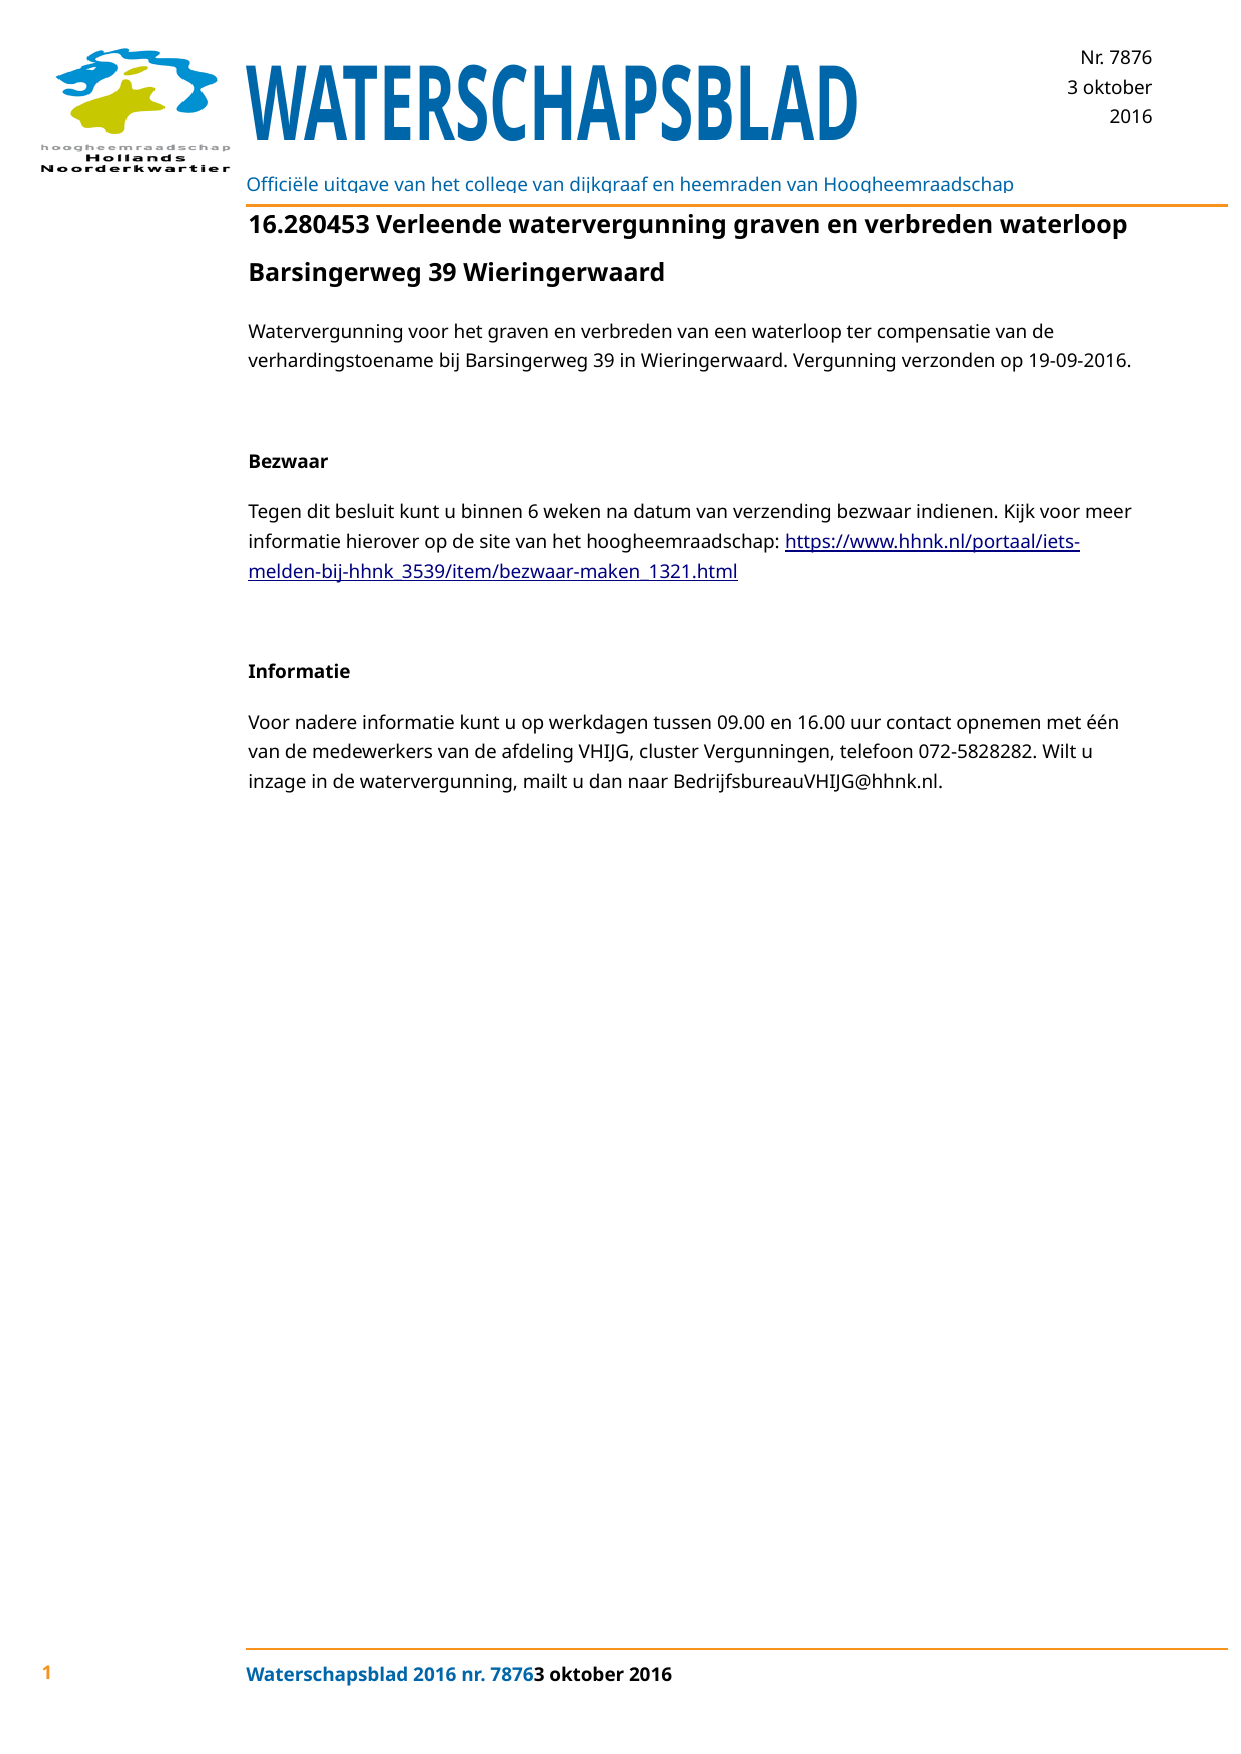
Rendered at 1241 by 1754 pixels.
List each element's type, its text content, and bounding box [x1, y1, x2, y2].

text Watervergunning voor het graven en verbreden van een waterloop ter compensatie van de verhardingstoename bij Barsingerweg 39 in Wieringerwaard. Vergunning verzonden op 19-09-2016. [248, 318, 1152, 373]
text Tegen dit besluit kunt u binnen 6 weken na datum van verzending bezwaar indienen. Kijk voor meer informatie hierover op de site van het hoogheemraadschap: https://www.hhnk.nl/portaal/iets-melden-bij-hhnk_3539/item/bezwaar-maken_1321.html [248, 499, 1152, 584]
text Bezwaar [248, 448, 1152, 474]
text Voor nadere informatie kunt u op werkdagen tussen 09.00 en 16.00 uur contact opnemen met één van de medewerkers van de afdeling VHIJG, cluster Vergunningen, telefoon 072-5828282. Wilt u inzage in de watervergunning, mailt u dan naar BedrijfsbureauVHIJG@hhnk.nl. [248, 709, 1152, 794]
text Informatie [248, 659, 1152, 684]
text 16.280453 Verleende watervergunning graven en verbreden waterloop Barsingerweg 39 Wieringerwaard [248, 207, 1152, 288]
picture [41, 47, 231, 172]
